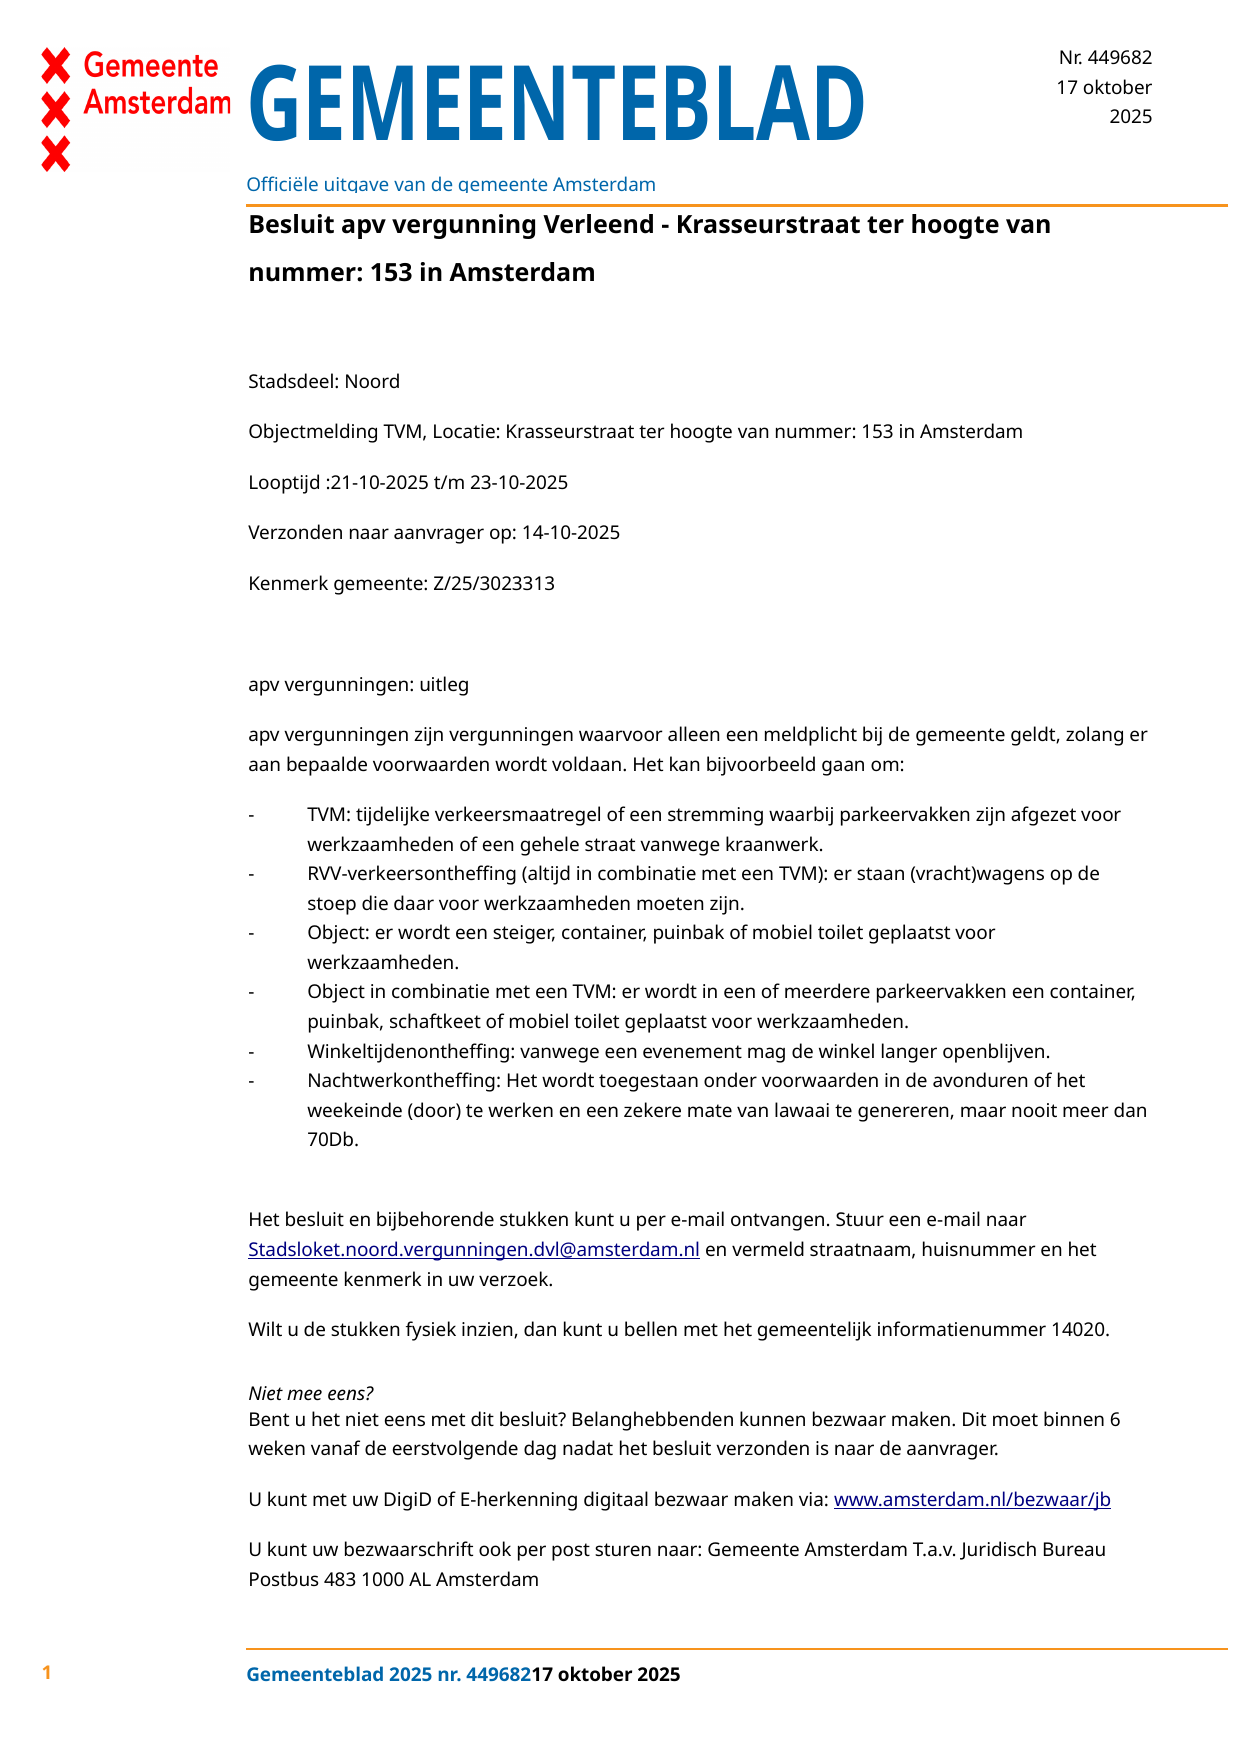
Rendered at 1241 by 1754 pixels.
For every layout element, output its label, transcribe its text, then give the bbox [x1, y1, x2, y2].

text U kunt uw bezwaarschrift ook per post sturen naar: Gemeente Amsterdam T.a.v. Juridisch Bureau Postbus 483 1000 AL Amsterdam [248, 1536, 1152, 1592]
list Object in combinatie met een TVM: er wordt in een of meerdere parkeervakken een container, puinbak, schaftkeet of mobiel toilet geplaatst voor werkzaamheden. [248, 979, 1152, 1034]
text Bent u het niet eens met dit besluit? Belanghebbenden kunnen bezwaar maken. Dit moet binnen 6 weken vanaf de eerstvolgende dag nadat het besluit verzonden is naar de aanvrager. [248, 1406, 1152, 1461]
text Verzonden naar aanvrager op: 14-10-2025 [248, 519, 1152, 545]
text Looptijd :21-10-2025 t/m 23-10-2025 [248, 469, 1152, 495]
text Kenmerk gemeente: Z/25/3023313 [248, 570, 1152, 596]
list Object: er wordt een steiger, container, puinbak of mobiel toilet geplaatst voor werkzaamheden. [248, 919, 1152, 975]
text U kunt met uw DigiD of E-herkenning digitaal bezwaar maken via: www.amsterdam.nl/bezwaar/jb [248, 1486, 1152, 1512]
list RVV-verkeersontheffing (altijd in combinatie met een TVM): er staan (vracht)wagens op de stoep die daar voor werkzaamheden moeten zijn. [248, 860, 1152, 916]
picture [41, 47, 231, 172]
text apv vergunningen zijn vergunningen waarvoor alleen een meldplicht bij de gemeente geldt, zolang er aan bepaalde voorwaarden wordt voldaan. Het kan bijvoorbeeld gaan om: [248, 721, 1152, 777]
text Wilt u de stukken fysiek inzien, dan kunt u bellen met het gemeentelijk informatienummer 14020. [248, 1316, 1152, 1342]
list Winkeltijdenontheffing: vanwege een evenement mag de winkel langer openblijven. [248, 1038, 1152, 1064]
text Stadsdeel: Noord [248, 368, 1152, 394]
list TVM: tijdelijke verkeersmaatregel of een stremming waarbij parkeervakken zijn afgezet voor werkzaamheden of een gehele straat vanwege kraanwerk. [248, 801, 1152, 857]
list Nachtwerkontheffing: Het wordt toegestaan onder voorwaarden in de avonduren of het weekeinde (door) te werken en een zekere mate van lawaai te genereren, maar nooit meer dan 70Db. [248, 1067, 1152, 1152]
text Objectmelding TVM, Locatie: Krasseurstraat ter hoogte van nummer: 153 in Amsterdam [248, 419, 1152, 444]
text Het besluit en bijbehorende stukken kunt u per e-mail ontvangen. Stuur een e-mail naar Stadsloket.noord.vergunningen.dvl@amsterdam.nl en vermeld straatnaam, huisnummer en het gemeente kenmerk in uw verzoek. [248, 1207, 1152, 1292]
text Niet mee eens? [248, 1380, 1152, 1406]
text apv vergunningen: uitleg [248, 671, 1152, 697]
text Besluit apv vergunning Verleend - Krasseurstraat ter hoogte van nummer: 153 in Amsterdam [248, 207, 1152, 288]
